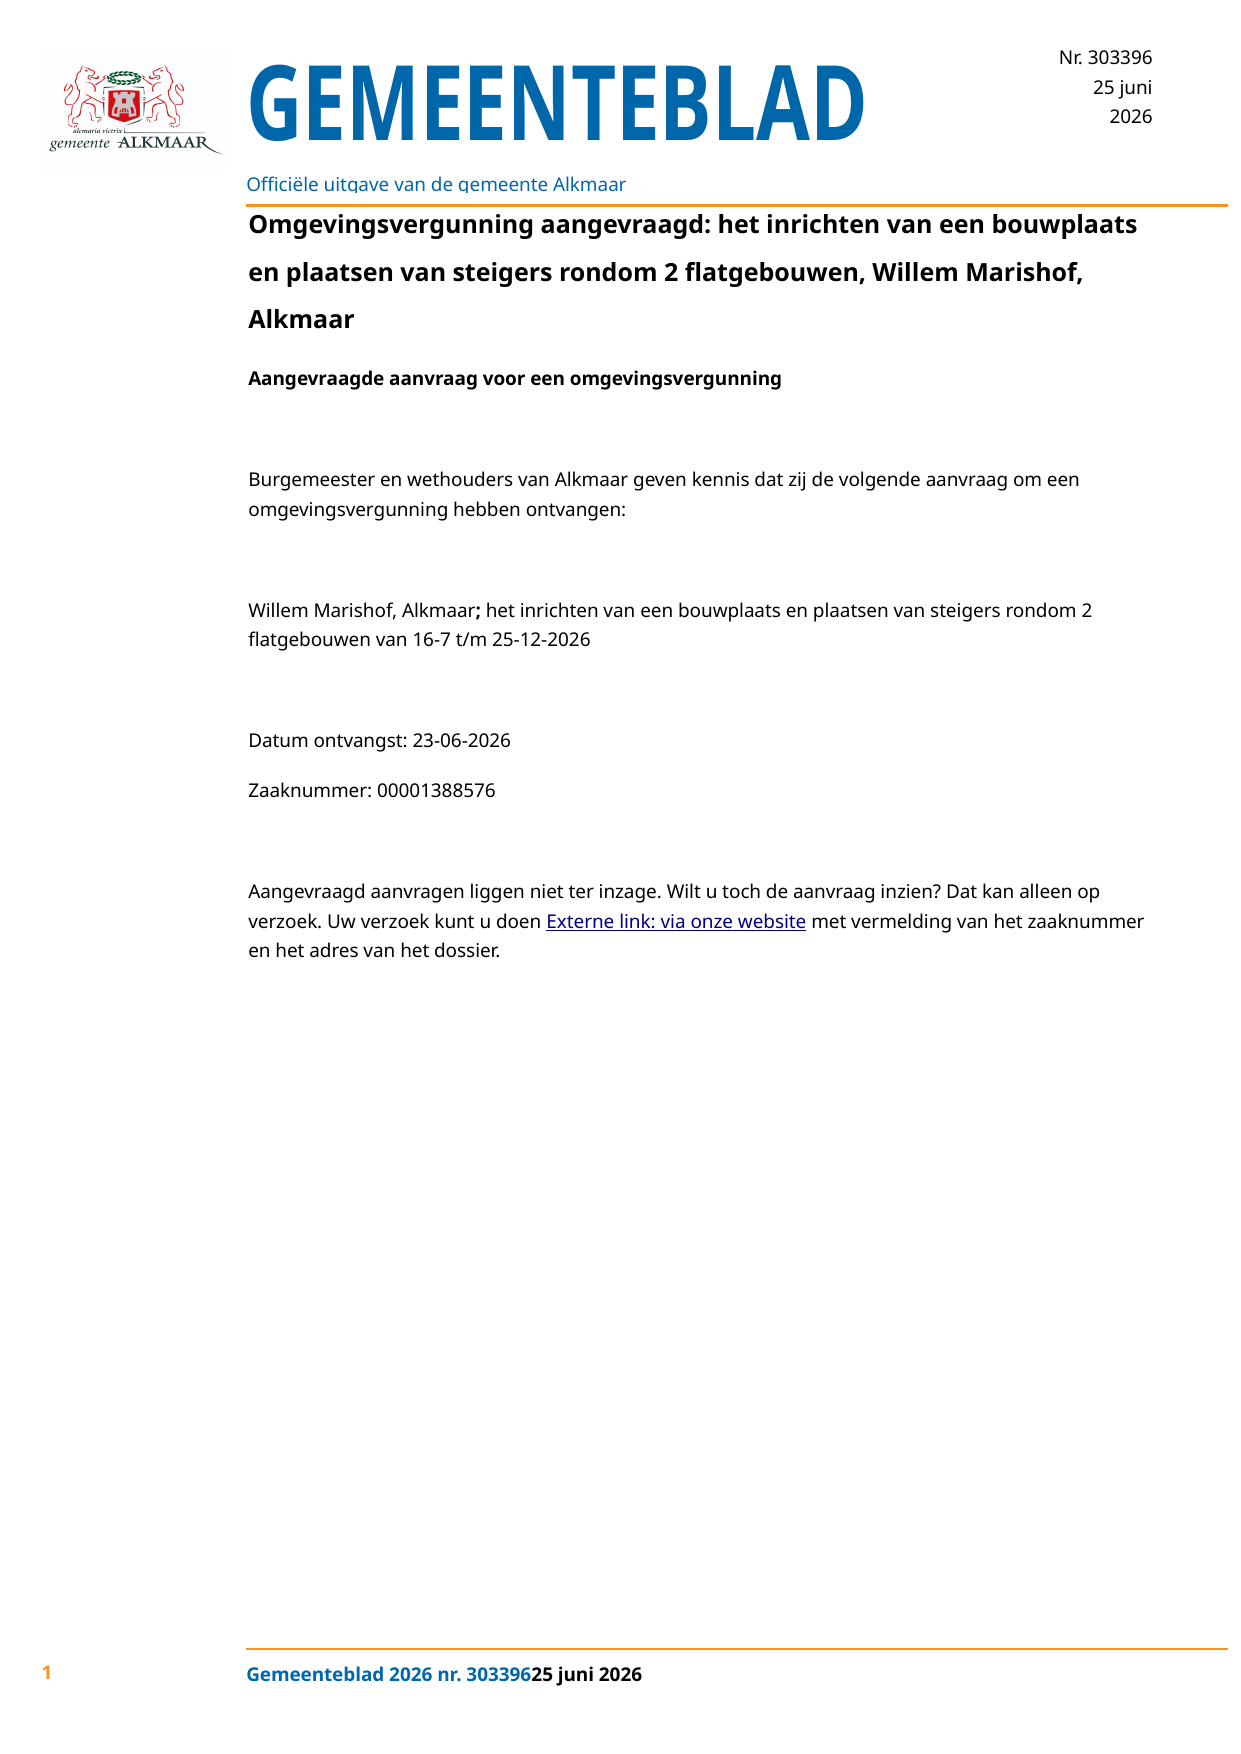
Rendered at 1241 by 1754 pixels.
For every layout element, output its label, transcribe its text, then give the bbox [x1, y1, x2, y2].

text Burgemeester en wethouders van Alkmaar geven kennis dat zij de volgende aanvraag om een omgevingsvergunning hebben ontvangen: [248, 466, 1152, 522]
text Aangevraagd aanvragen liggen niet ter inzage. Wilt u toch de aanvraag inzien? Dat kan alleen op verzoek. Uw verzoek kunt u doen Externe link: via onze website met vermelding van het zaaknummer en het adres van het dossier. [248, 878, 1152, 963]
text Zaaknummer: 00001388576 [248, 778, 1152, 803]
text Omgevingsvergunning aangevraagd: het inrichten van een bouwplaats en plaatsen van steigers rondom 2 flatgebouwen, Willem Marishof, Alkmaar [248, 207, 1152, 336]
text Datum ontvangst: 23-06-2026 [248, 727, 1152, 753]
picture [41, 47, 231, 172]
text Willem Marishof, Alkmaar; het inrichten van een bouwplaats en plaatsen van steigers rondom 2 flatgebouwen van 16-7 t/m 25-12-2026 [248, 597, 1152, 652]
text Aangevraagde aanvraag voor een omgevingsvergunning [248, 366, 1152, 391]
